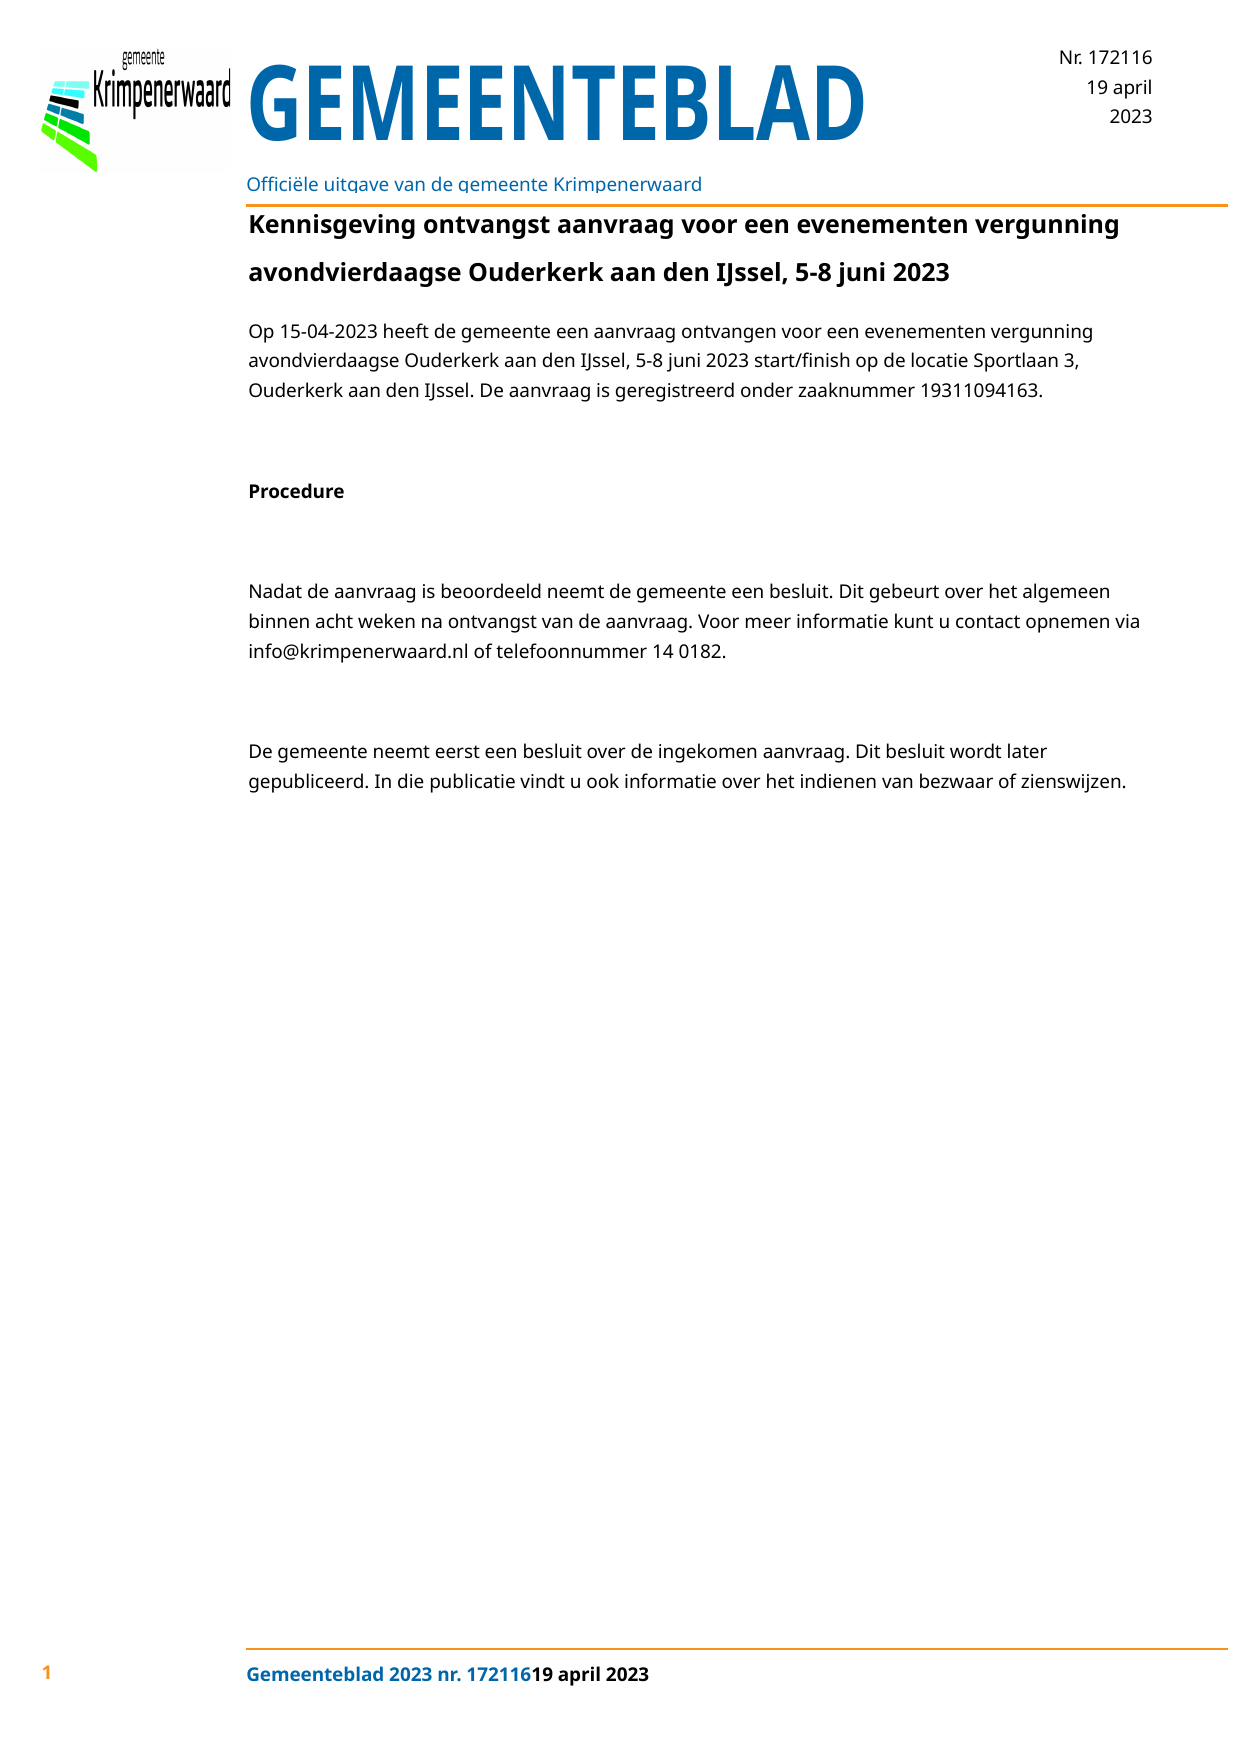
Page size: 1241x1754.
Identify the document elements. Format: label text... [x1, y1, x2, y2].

text Procedure [248, 478, 1152, 504]
text Op 15-04-2023 heeft de gemeente een aanvraag ontvangen voor een evenementen vergunning avondvierdaagse Ouderkerk aan den IJssel, 5-8 juni 2023 start/finish op de locatie Sportlaan 3, Ouderkerk aan den IJssel. De aanvraag is geregistreerd onder zaaknummer 19311094163. [248, 318, 1152, 403]
text De gemeente neemt eerst een besluit over de ingekomen aanvraag. Dit besluit wordt later gepubliceerd. In die publicatie vindt u ook informatie over het indienen van bezwaar of zienswijzen. [248, 739, 1152, 794]
text Kennisgeving ontvangst aanvraag voor een evenementen vergunning avondvierdaagse Ouderkerk aan den IJssel, 5-8 juni 2023 [248, 207, 1152, 288]
text Nadat de aanvraag is beoordeeld neemt de gemeente een besluit. Dit gebeurt over het algemeen binnen acht weken na ontvangst van de aanvraag. Voor meer informatie kunt u contact opnemen via info@krimpenerwaard.nl of telefoonnummer 14 0182. [248, 579, 1152, 664]
picture [41, 47, 231, 172]
